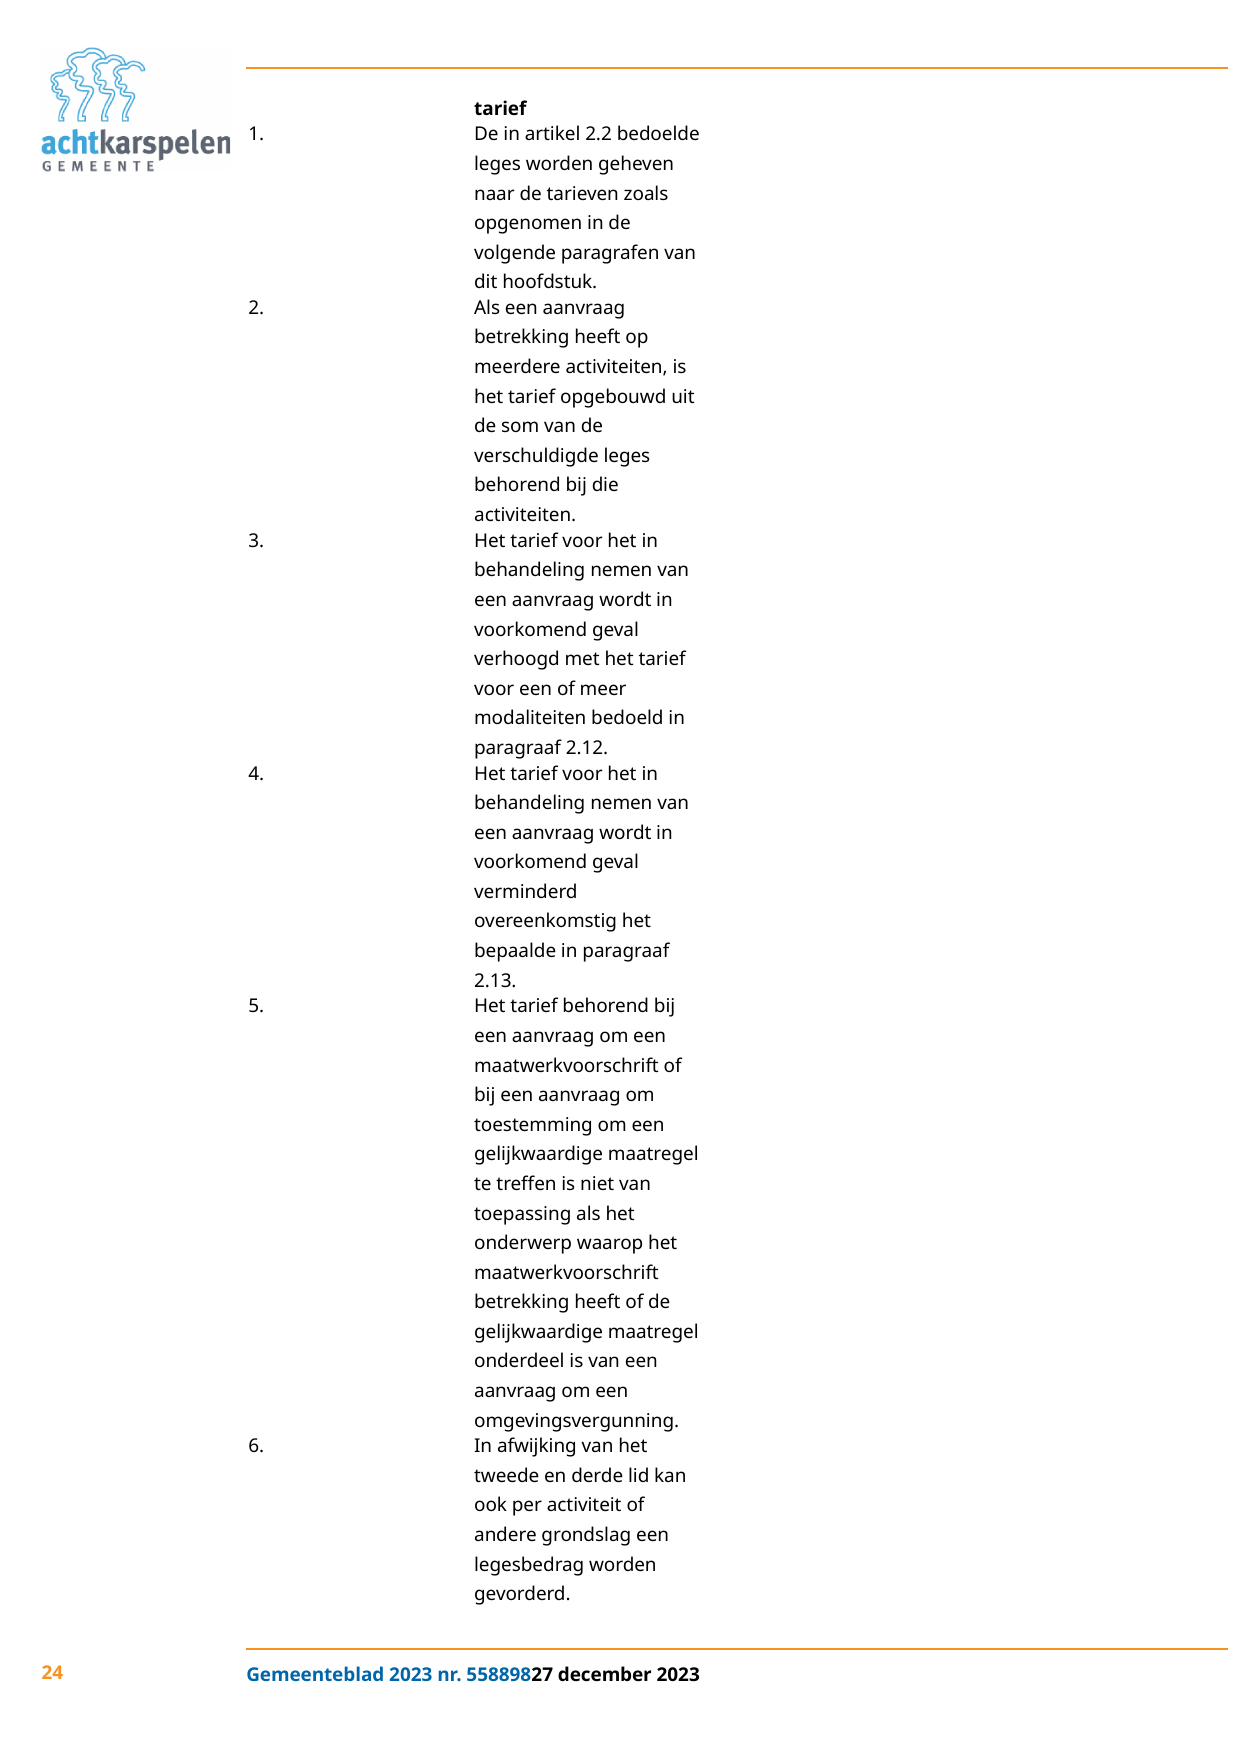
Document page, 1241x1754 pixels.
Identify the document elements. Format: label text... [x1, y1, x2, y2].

table_cell [926, 760, 1152, 993]
table_cell [248, 95, 474, 121]
table_cell Als een aanvraag betrekking heeft op meerdere activiteiten, is het tarief opgebouwd uit de som van de verschuldigde leges behorend bij die activiteiten. [474, 294, 700, 527]
table_cell Het tarief voor het in behandeling nemen van een aanvraag wordt in voorkomend geval verhoogd met het tarief voor een of meer modaliteiten bedoeld in paragraaf 2.12. [474, 527, 700, 760]
table_cell 6. [248, 1433, 474, 1606]
table_cell [700, 121, 926, 294]
picture [41, 47, 231, 172]
table_cell 2. [248, 294, 474, 527]
table_cell [926, 527, 1152, 760]
table_cell Het tarief voor het in behandeling nemen van een aanvraag wordt in voorkomend geval verminderd overeenkomstig het bepaalde in paragraaf 2.13. [474, 760, 700, 993]
table_cell [926, 95, 1152, 121]
table_cell [926, 121, 1152, 294]
table_cell [700, 294, 926, 527]
table_cell [700, 527, 926, 760]
table_cell 5. [248, 993, 474, 1432]
table_cell [926, 993, 1152, 1432]
table_cell De in artikel 2.2 bedoelde leges worden geheven naar de tarieven zoals opgenomen in de volgende paragrafen van dit hoofdstuk. [474, 121, 700, 294]
table_cell [700, 1433, 926, 1606]
table_cell 3. [248, 527, 474, 760]
table_cell [700, 760, 926, 993]
table_cell [926, 1433, 1152, 1606]
table_cell tarief [474, 95, 700, 121]
table_cell 1. [248, 121, 474, 294]
table_cell In afwijking van het tweede en derde lid kan ook per activiteit of andere grondslag een legesbedrag worden gevorderd. [474, 1433, 700, 1606]
table_cell [700, 95, 926, 121]
table_cell 4. [248, 760, 474, 993]
table_cell Het tarief behorend bij een aanvraag om een maatwerkvoorschrift of bij een aanvraag om toestemming om een gelijkwaardige maatregel te treffen is niet van toepassing als het onderwerp waarop het maatwerkvoorschrift betrekking heeft of de gelijkwaardige maatregel onderdeel is van een aanvraag om een omgevingsvergunning. [474, 993, 700, 1432]
table_cell [926, 294, 1152, 527]
table_cell [700, 993, 926, 1432]
